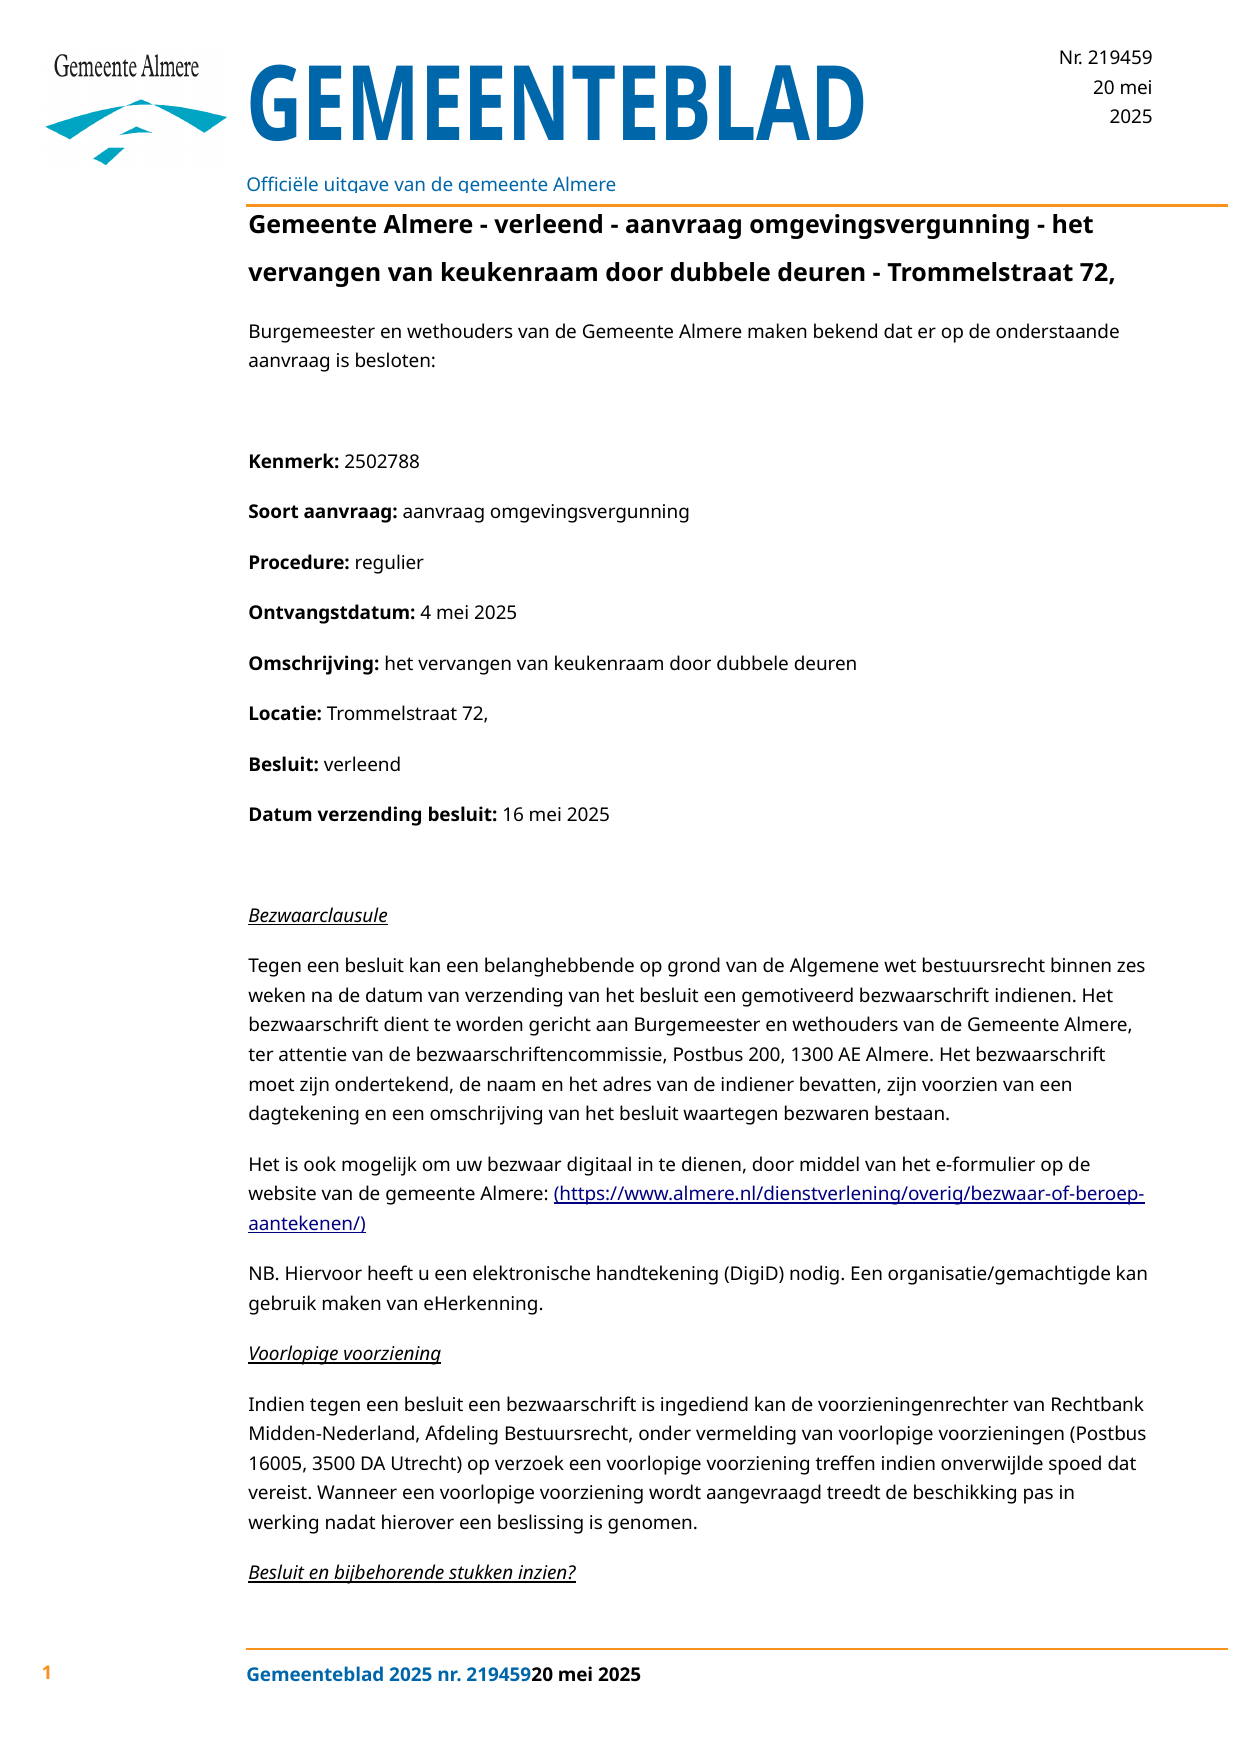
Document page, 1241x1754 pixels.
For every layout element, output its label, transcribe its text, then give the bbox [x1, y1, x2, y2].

text Gemeente Almere - verleend - aanvraag omgevingsvergunning - het vervangen van keukenraam door dubbele deuren - Trommelstraat 72, [248, 207, 1152, 288]
text Het is ook mogelijk om uw bezwaar digitaal in te dienen, door middel van het e-formulier op de website van de gemeente Almere: (https://www.almere.nl/dienstverlening/overig/bezwaar-of-beroep-aantekenen/) [248, 1151, 1152, 1236]
text Indien tegen een besluit een bezwaarschrift is ingediend kan de voorzieningenrechter van Rechtbank Midden-Nederland, Afdeling Bestuursrecht, onder vermelding van voorlopige voorzieningen (Postbus 16005, 3500 DA Utrecht) op verzoek een voorlopige voorziening treffen indien onverwijlde spoed dat vereist. Wanneer een voorlopige voorziening wordt aangevraagd treedt de beschikking pas in werking nadat hierover een beslissing is genomen. [248, 1391, 1152, 1535]
text Locatie: Trommelstraat 72, [248, 700, 1152, 726]
text Tegen een besluit kan een belanghebbende op grond van de Algemene wet bestuursrecht binnen zes weken na de datum van verzending van het besluit een gemotiveerd bezwaarschrift indienen. Het bezwaarschrift dient te worden gericht aan Burgemeester en wethouders van de Gemeente Almere, ter attentie van de bezwaarschriftencommissie, Postbus 200, 1300 AE Almere. Het bezwaarschrift moet zijn ondertekend, de naam en het adres van de indiener bevatten, zijn voorzien van een dagtekening en een omschrijving van het besluit waartegen bezwaren bestaan. [248, 952, 1152, 1126]
text Ontvangstdatum: 4 mei 2025 [248, 599, 1152, 625]
text Datum verzending besluit: 16 mei 2025 [248, 801, 1152, 827]
text Burgemeester en wethouders van de Gemeente Almere maken bekend dat er op de onderstaande aanvraag is besloten: [248, 318, 1152, 373]
text NB. Hiervoor heeft u een elektronische handtekening (DigiD) nodig. Een organisatie/gemachtigde kan gebruik maken van eHerkenning. [248, 1260, 1152, 1316]
text Besluit: verleend [248, 751, 1152, 777]
text Kenmerk: 2502788 [248, 448, 1152, 474]
text Bezwaarclausule [248, 902, 1152, 928]
text Omschrijving: het vervangen van keukenraam door dubbele deuren [248, 650, 1152, 676]
picture [41, 47, 231, 172]
text Procedure: regulier [248, 549, 1152, 575]
text Soort aanvraag: aanvraag omgevingsvergunning [248, 499, 1152, 524]
text Besluit en bijbehorende stukken inzien? [248, 1559, 1152, 1585]
text Voorlopige voorziening [248, 1340, 1152, 1366]
